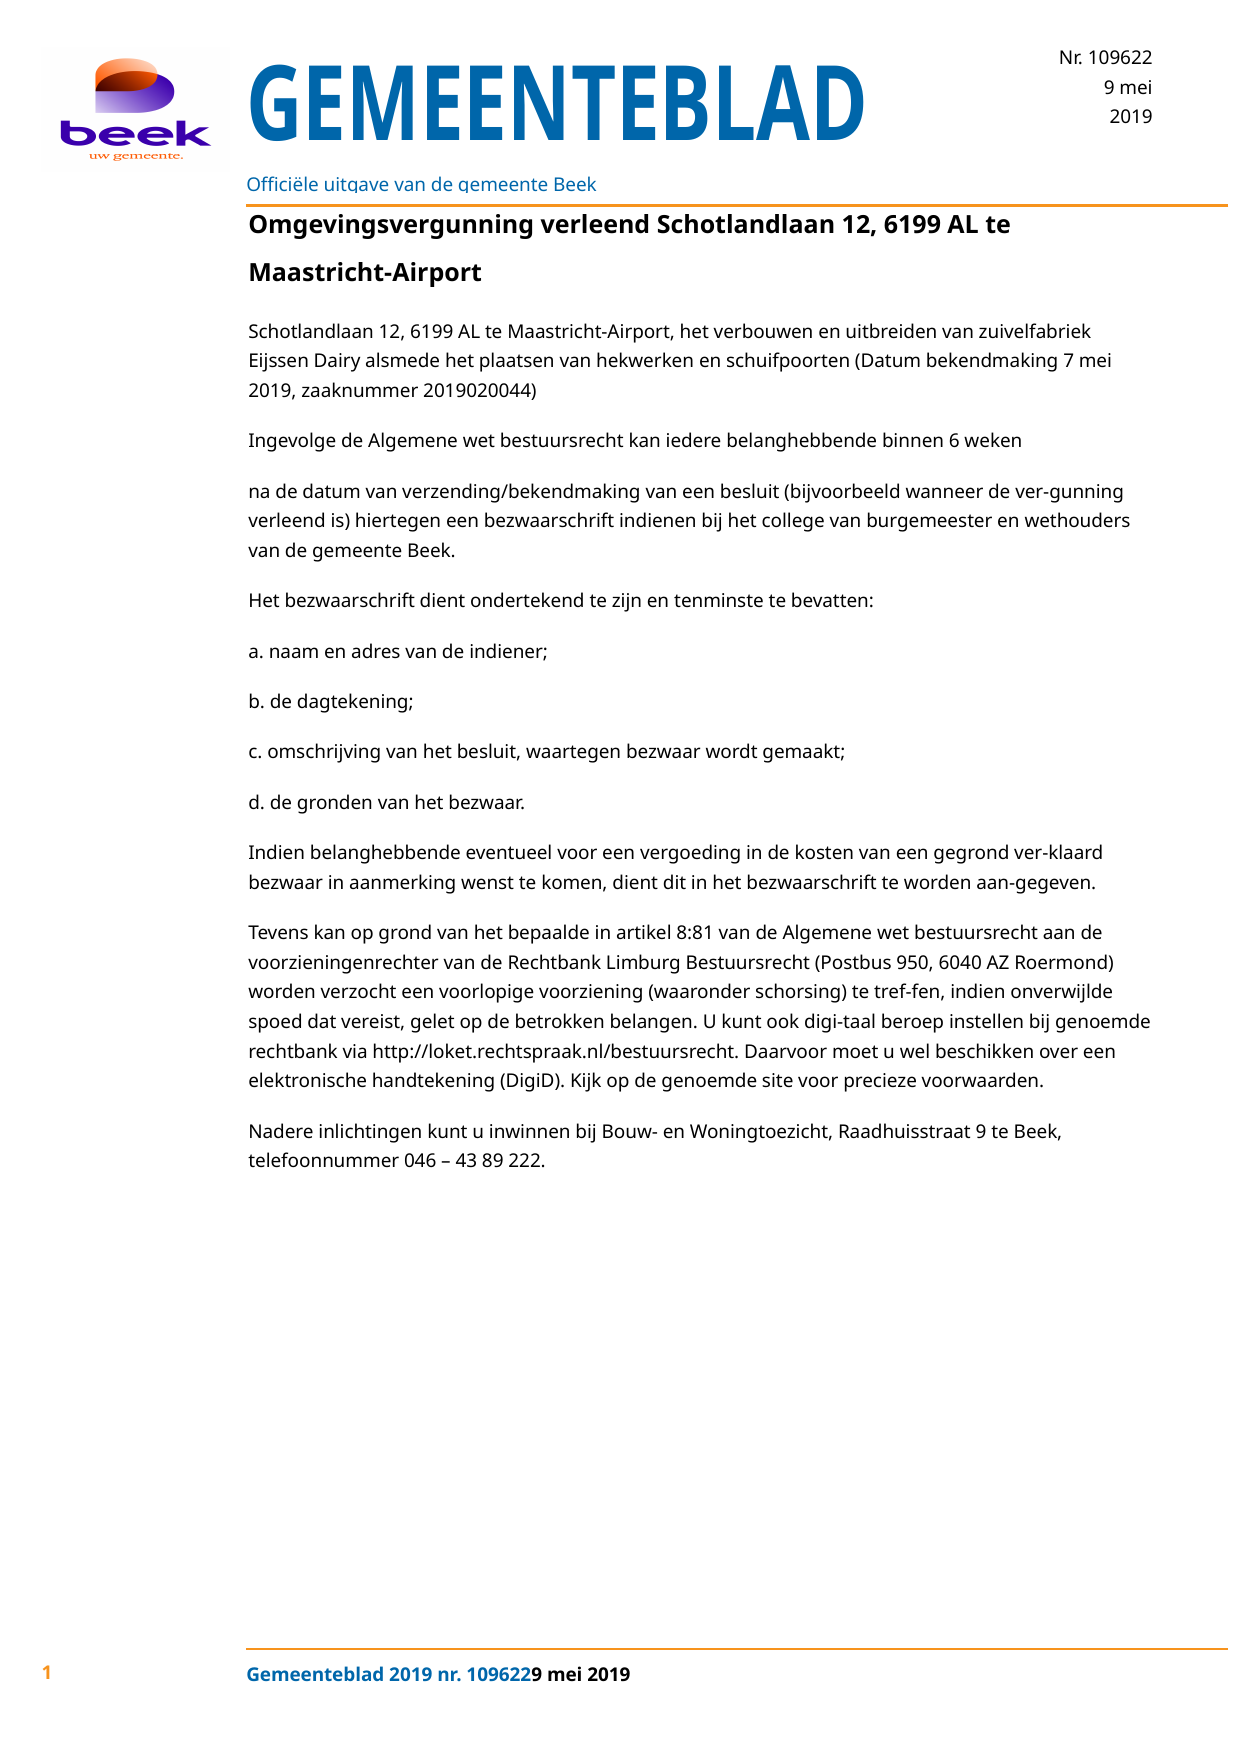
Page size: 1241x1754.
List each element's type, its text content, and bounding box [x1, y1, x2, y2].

text a. naam en adres van de indiener; [248, 638, 1152, 664]
text Het bezwaarschrift dient ondertekend te zijn en tenminste te bevatten: [248, 587, 1152, 613]
text Nadere inlichtingen kunt u inwinnen bij Bouw- en Woningtoezicht, Raadhuisstraat 9 te Beek, telefoonnummer 046 – 43 89 222. [248, 1118, 1152, 1173]
picture [41, 47, 231, 172]
text Indien belanghebbende eventueel voor een vergoeding in de kosten van een gegrond ver-klaard bezwaar in aanmerking wenst te komen, dient dit in het bezwaarschrift te worden aan-gegeven. [248, 839, 1152, 895]
text Ingevolge de Algemene wet bestuursrecht kan iedere belanghebbende binnen 6 weken [248, 427, 1152, 453]
text Omgevingsvergunning verleend Schotlandlaan 12, 6199 AL te Maastricht-Airport [248, 207, 1152, 288]
text Schotlandlaan 12, 6199 AL te Maastricht-Airport, het verbouwen en uitbreiden van zuivelfabriek Eijssen Dairy alsmede het plaatsen van hekwerken en schuifpoorten (Datum bekendmaking 7 mei 2019, zaaknummer 2019020044) [248, 318, 1152, 403]
text d. de gronden van het bezwaar. [248, 789, 1152, 815]
text c. omschrijving van het besluit, waartegen bezwaar wordt gemaakt; [248, 739, 1152, 764]
text na de datum van verzending/bekendmaking van een besluit (bijvoorbeeld wanneer de ver-gunning verleend is) hiertegen een bezwaarschrift indienen bij het college van burgemeester en wethouders van de gemeente Beek. [248, 478, 1152, 563]
text b. de dagtekening; [248, 688, 1152, 714]
text Tevens kan op grond van het bepaalde in artikel 8:81 van de Algemene wet bestuursrecht aan de voorzieningenrechter van de Rechtbank Limburg Bestuursrecht (Postbus 950, 6040 AZ Roermond) worden verzocht een voorlopige voorziening (waaronder schorsing) te tref-fen, indien onverwijlde spoed dat vereist, gelet op de betrokken belangen. U kunt ook digi-taal beroep instellen bij genoemde rechtbank via http://loket.rechtspraak.nl/bestuursrecht. Daarvoor moet u wel beschikken over een elektronische handtekening (DigiD). Kijk op de genoemde site voor precieze voorwaarden. [248, 919, 1152, 1093]
